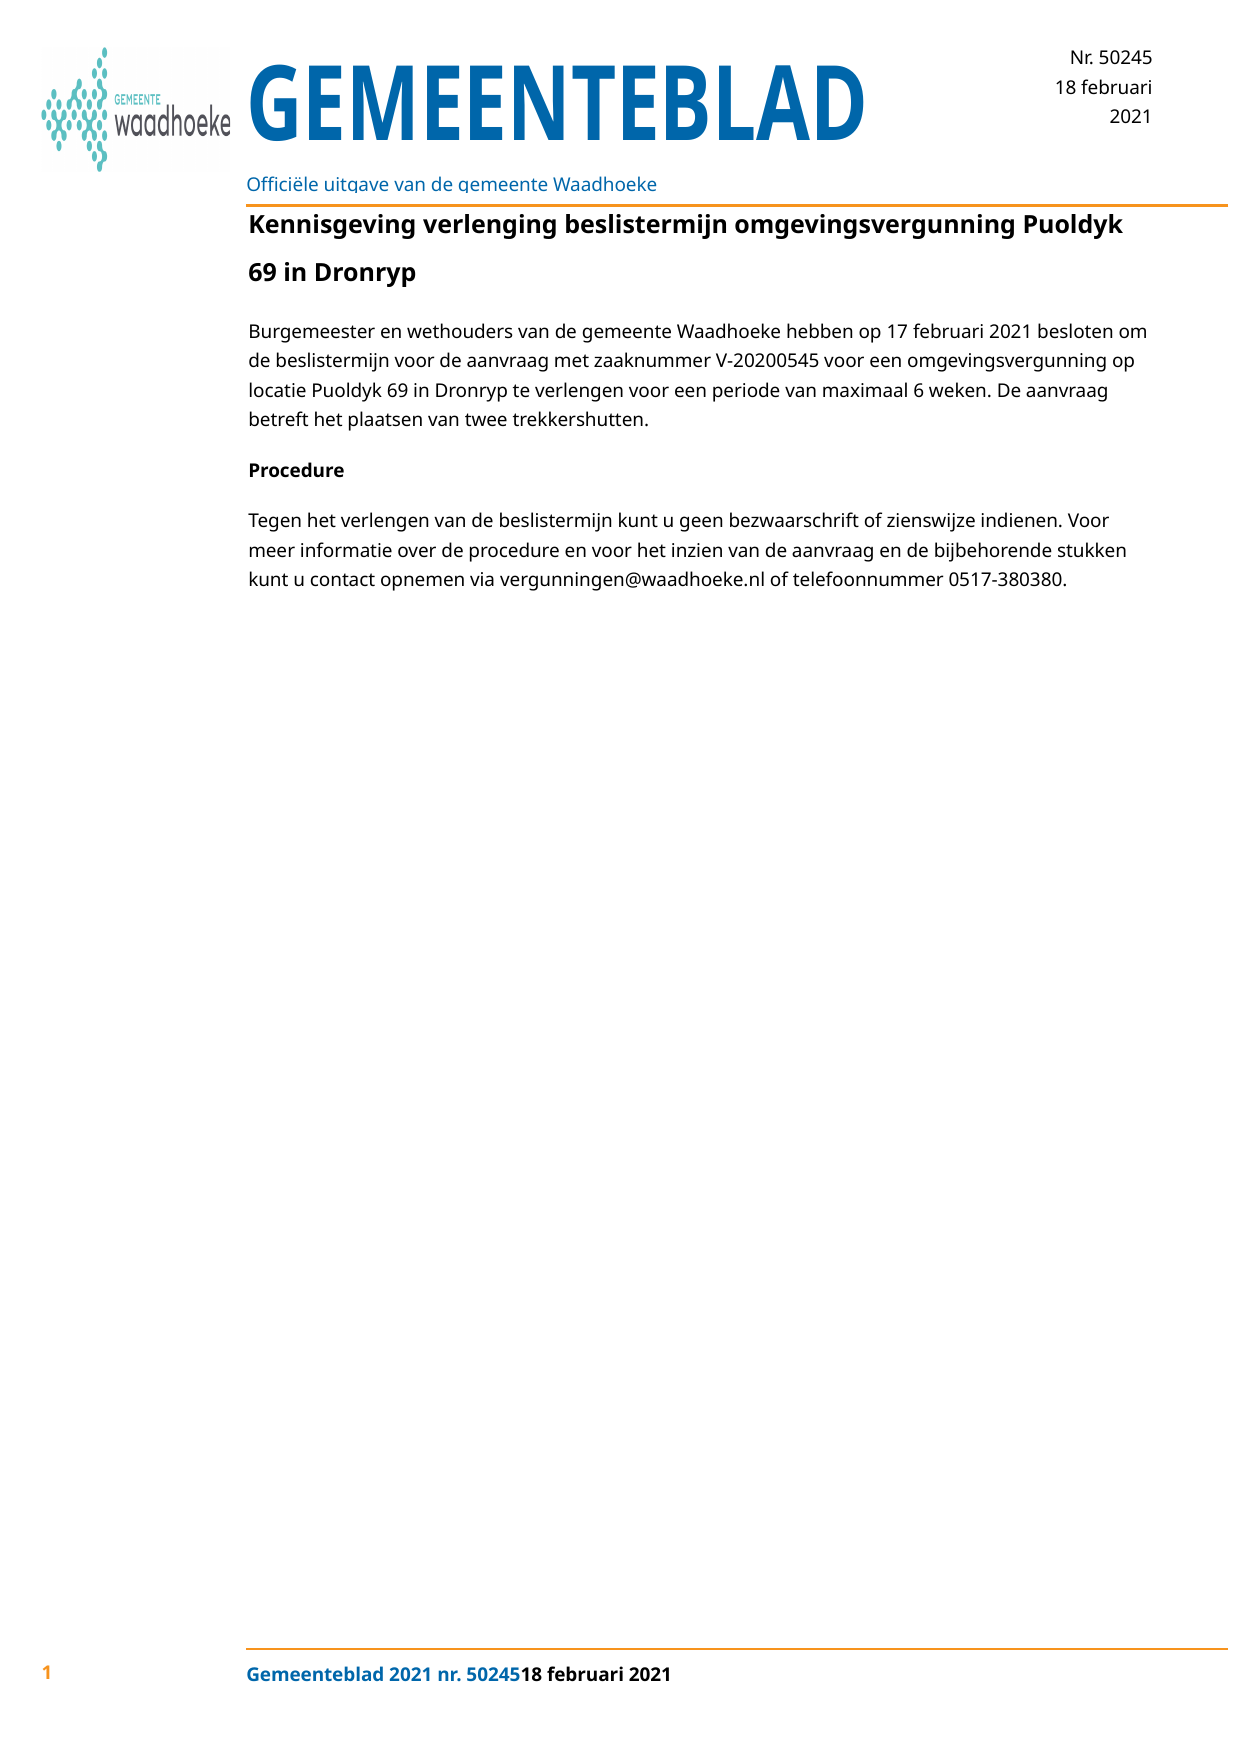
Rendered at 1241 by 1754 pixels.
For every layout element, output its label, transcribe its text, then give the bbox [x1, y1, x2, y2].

text Kennisgeving verlenging beslistermijn omgevingsvergunning Puoldyk 69 in Dronryp [248, 207, 1152, 288]
picture [41, 47, 231, 172]
text Burgemeester en wethouders van de gemeente Waadhoeke hebben op 17 februari 2021 besloten om de beslistermijn voor de aanvraag met zaaknummer V-20200545 voor een omgevingsvergunning op locatie Puoldyk 69 in Dronryp te verlengen voor een periode van maximaal 6 weken. De aanvraag betreft het plaatsen van twee trekkershutten. [248, 318, 1152, 432]
text Tegen het verlengen van de beslistermijn kunt u geen bezwaarschrift of zienswijze indienen. Voor meer informatie over de procedure en voor het inzien van de aanvraag en de bijbehorende stukken kunt u contact opnemen via vergunningen@waadhoeke.nl of telefoonnummer 0517-380380. [248, 507, 1152, 592]
text Procedure [248, 457, 1152, 483]
